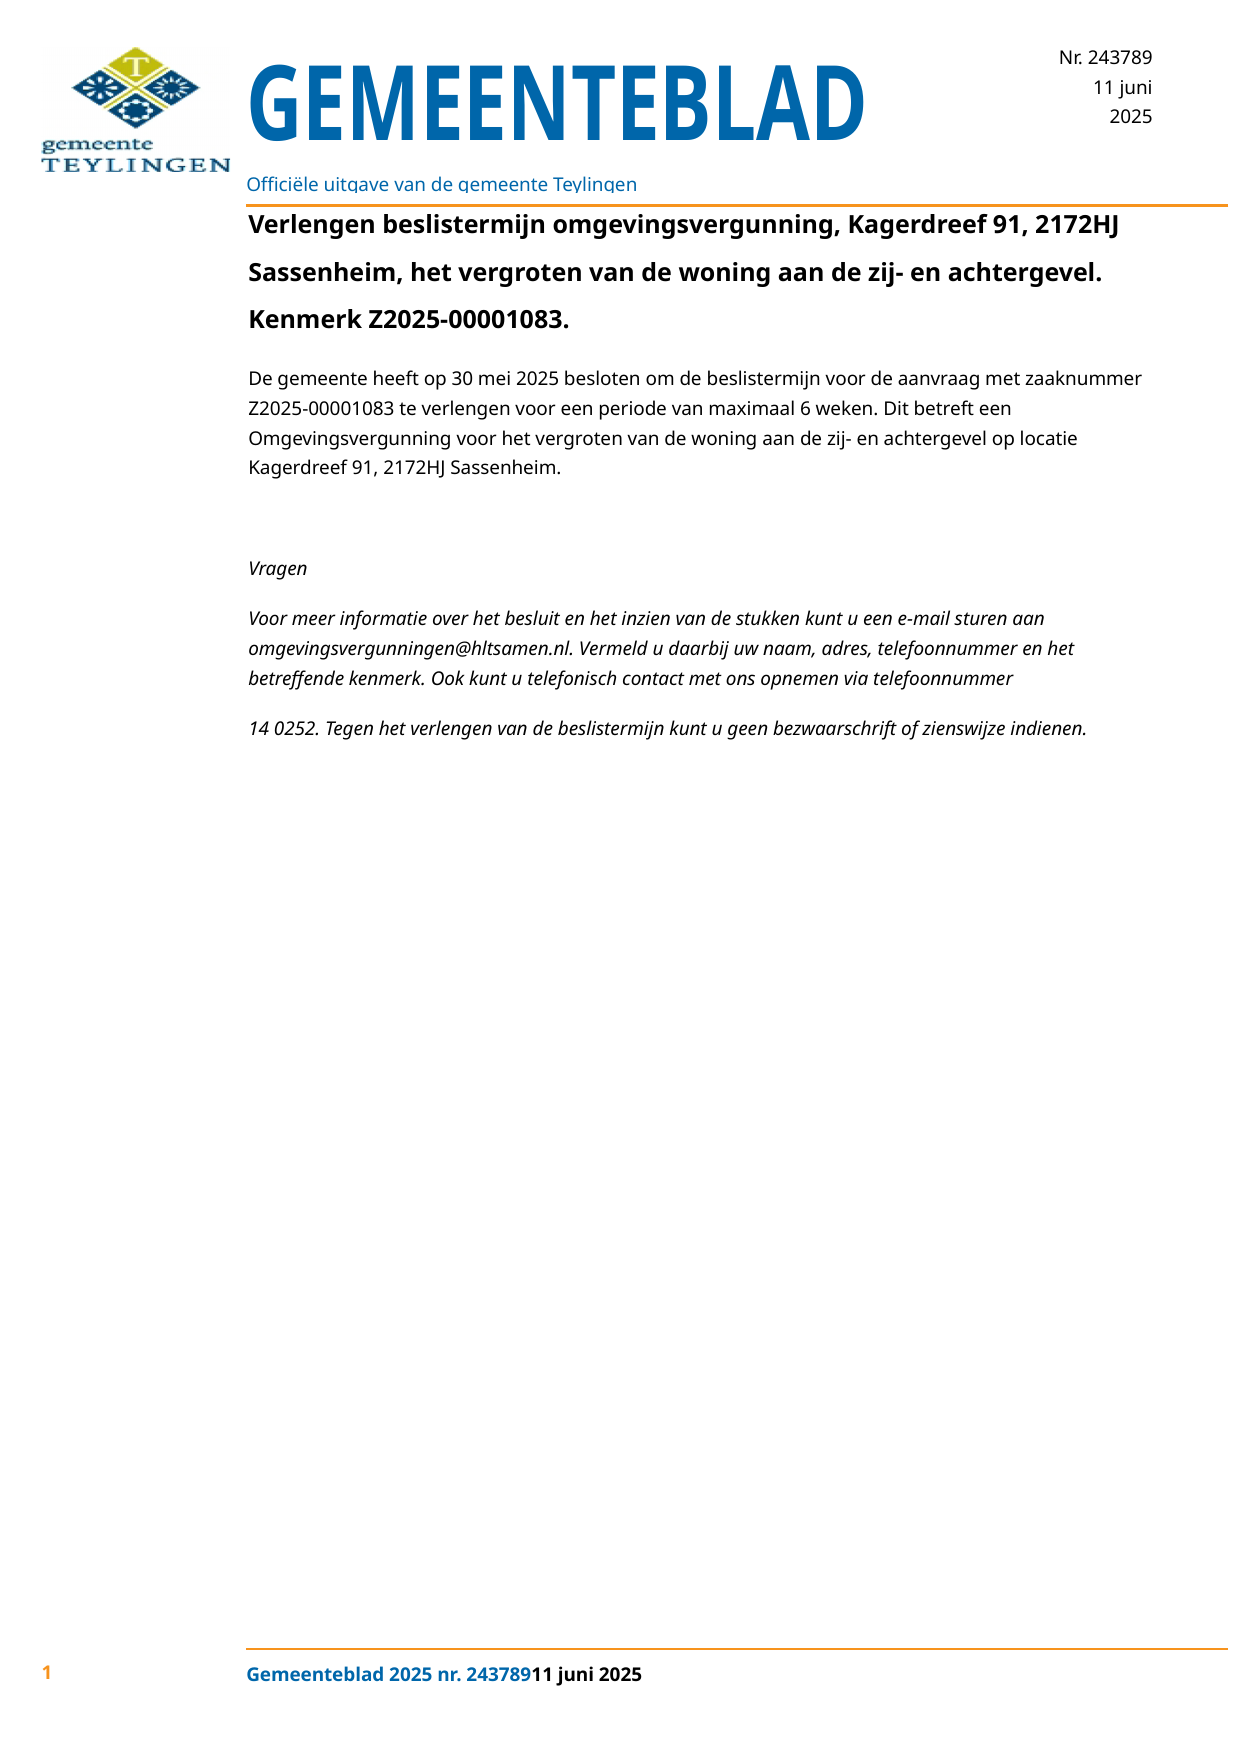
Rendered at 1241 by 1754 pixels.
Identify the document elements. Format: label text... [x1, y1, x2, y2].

text Vragen [248, 555, 1152, 581]
text De gemeente heeft op 30 mei 2025 besloten om de beslistermijn voor de aanvraag met zaaknummer Z2025-00001083 te verlengen voor een periode van maximaal 6 weken. Dit betreft een Omgevingsvergunning voor het vergroten van de woning aan de zij- en achtergevel op locatie Kagerdreef 91, 2172HJ Sassenheim. [248, 366, 1152, 480]
text Voor meer informatie over het besluit en het inzien van de stukken kunt u een e-mail sturen aan omgevingsvergunningen@hltsamen.nl. Vermeld u daarbij uw naam, adres, telefoonnummer en het betreffende kenmerk. Ook kunt u telefonisch contact met ons opnemen via telefoonnummer [248, 606, 1152, 690]
picture [41, 47, 231, 172]
text 14 0252. Tegen het verlengen van de beslistermijn kunt u geen bezwaarschrift of zienswijze indienen. [248, 715, 1152, 741]
text Verlengen beslistermijn omgevingsvergunning, Kagerdreef 91, 2172HJ Sassenheim, het vergroten van de woning aan de zij- en achtergevel. Kenmerk Z2025-00001083. [248, 207, 1152, 336]
